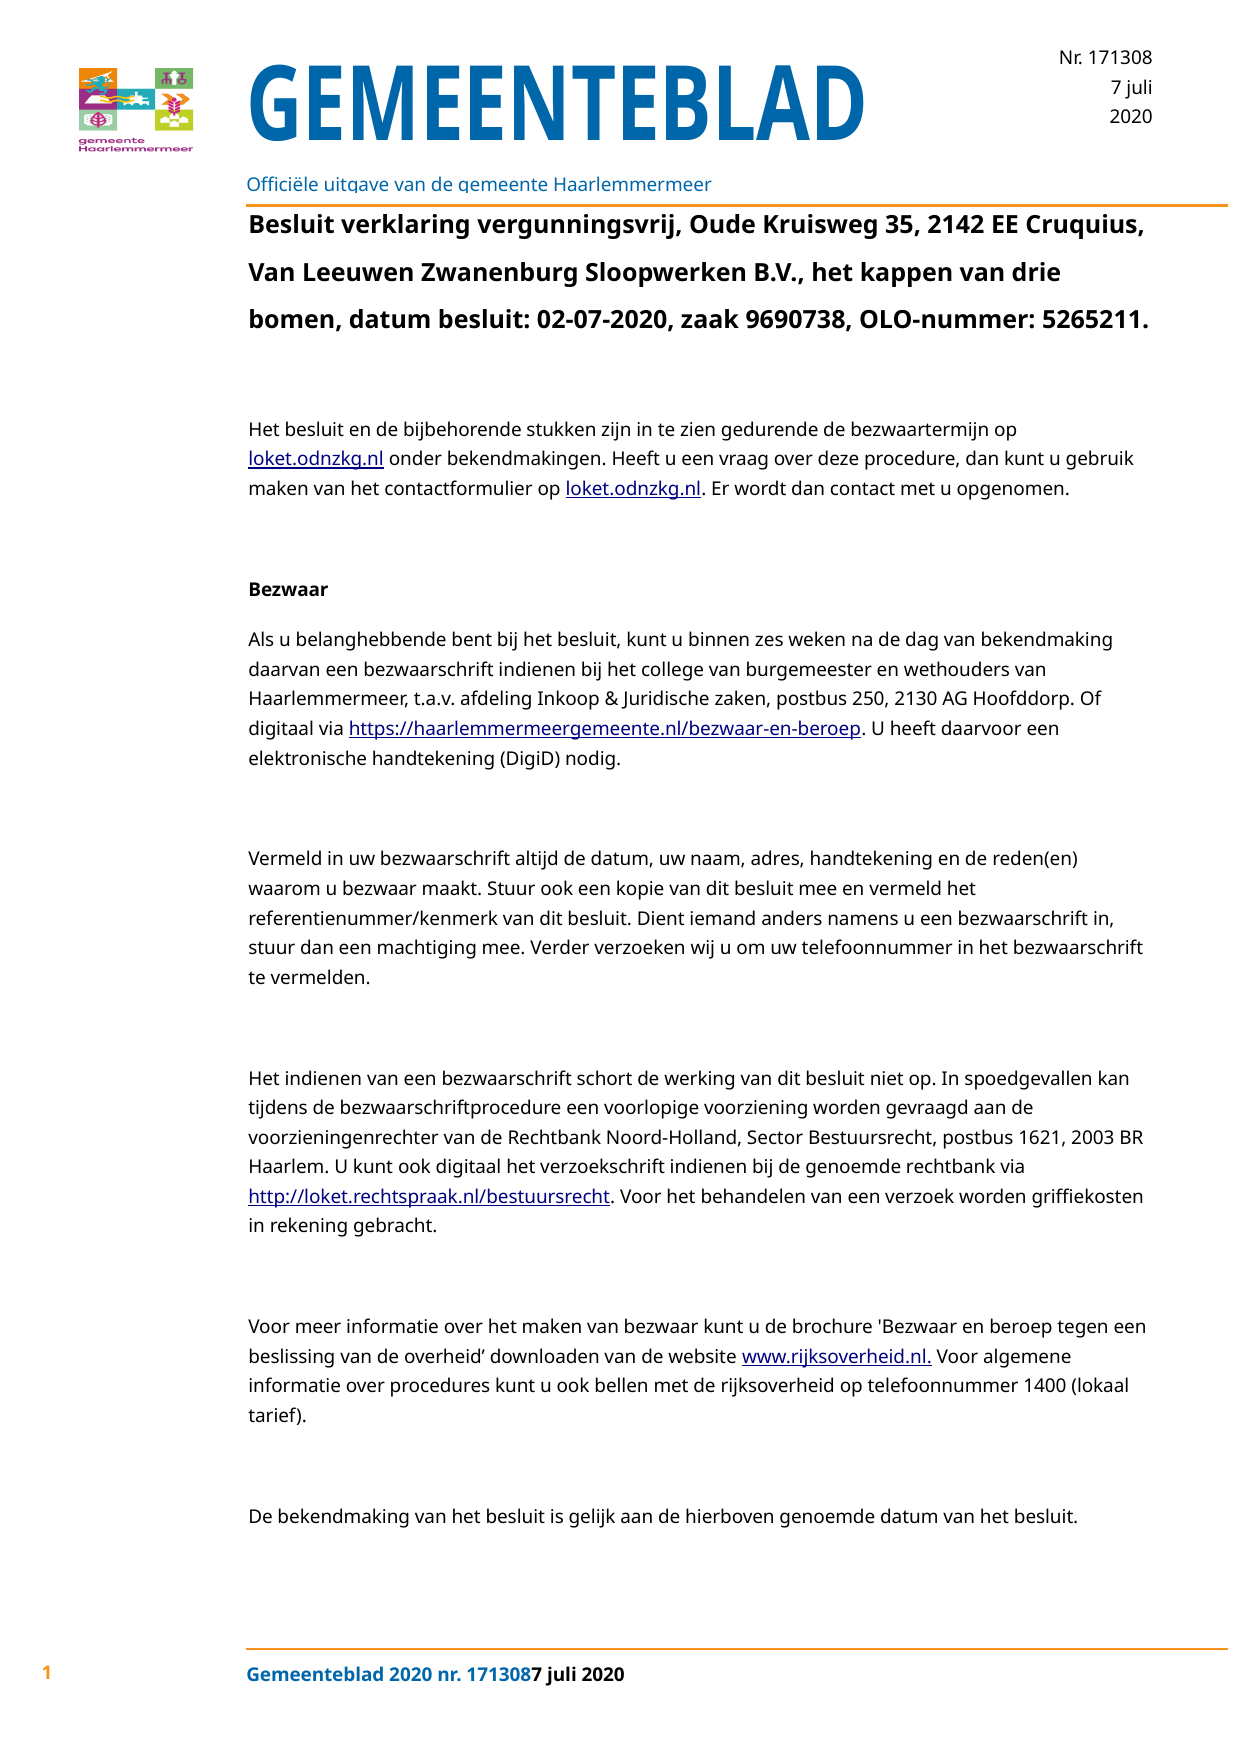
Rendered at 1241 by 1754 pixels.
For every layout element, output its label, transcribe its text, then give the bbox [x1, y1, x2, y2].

text De bekendmaking van het besluit is gelijk aan de hierboven genoemde datum van het besluit. [248, 1503, 1152, 1529]
picture [41, 47, 231, 172]
text Voor meer informatie over het maken van bezwaar kunt u de brochure 'Bezwaar en beroep tegen een beslissing van de overheid’ downloaden van de website www.rijksoverheid.nl. Voor algemene informatie over procedures kunt u ook bellen met de rijksoverheid op telefoonnummer 1400 (lokaal tarief). [248, 1313, 1152, 1428]
text Besluit verklaring vergunningsvrij, Oude Kruisweg 35, 2142 EE Cruquius, Van Leeuwen Zwanenburg Sloopwerken B.V., het kappen van drie bomen, datum besluit: 02-07-2020, zaak 9690738, OLO-nummer: 5265211. [248, 207, 1152, 336]
text Als u belanghebbende bent bij het besluit, kunt u binnen zes weken na de dag van bekendmaking daarvan een bezwaarschrift indienen bij het college van burgemeester en wethouders van Haarlemmermeer, t.a.v. afdeling Inkoop & Juridische zaken, postbus 250, 2130 AG Hoofddorp. Of digitaal via https://haarlemmermeergemeente.nl/bezwaar-en-beroep. U heeft daarvoor een elektronische handtekening (DigiD) nodig. [248, 626, 1152, 770]
text Het indienen van een bezwaarschrift schort de werking van dit besluit niet op. In spoedgevallen kan tijdens de bezwaarschriftprocedure een voorlopige voorziening worden gevraagd aan de voorzieningenrechter van de Rechtbank Noord-Holland, Sector Bestuursrecht, postbus 1621, 2003 BR Haarlem. U kunt ook digitaal het verzoekschrift indienen bij de genoemde rechtbank via http://loket.rechtspraak.nl/bestuursrecht. Voor het behandelen van een verzoek worden griffiekosten in rekening gebracht. [248, 1065, 1152, 1238]
text Het besluit en de bijbehorende stukken zijn in te zien gedurende de bezwaartermijn op loket.odnzkg.nl onder bekendmakingen. Heeft u een vraag over deze procedure, dan kunt u gebruik maken van het contactformulier op loket.odnzkg.nl. Er wordt dan contact met u opgenomen. [248, 416, 1152, 501]
text Bezwaar [248, 576, 1152, 602]
text Vermeld in uw bezwaarschrift altijd de datum, uw naam, adres, handtekening en de reden(en) waarom u bezwaar maakt. Stuur ook een kopie van dit besluit mee en vermeld het referentienummer/kenmerk van dit besluit. Dient iemand anders namens u een bezwaarschrift in, stuur dan een machtiging mee. Verder verzoeken wij u om uw telefoonnummer in het bezwaarschrift te vermelden. [248, 846, 1152, 989]
